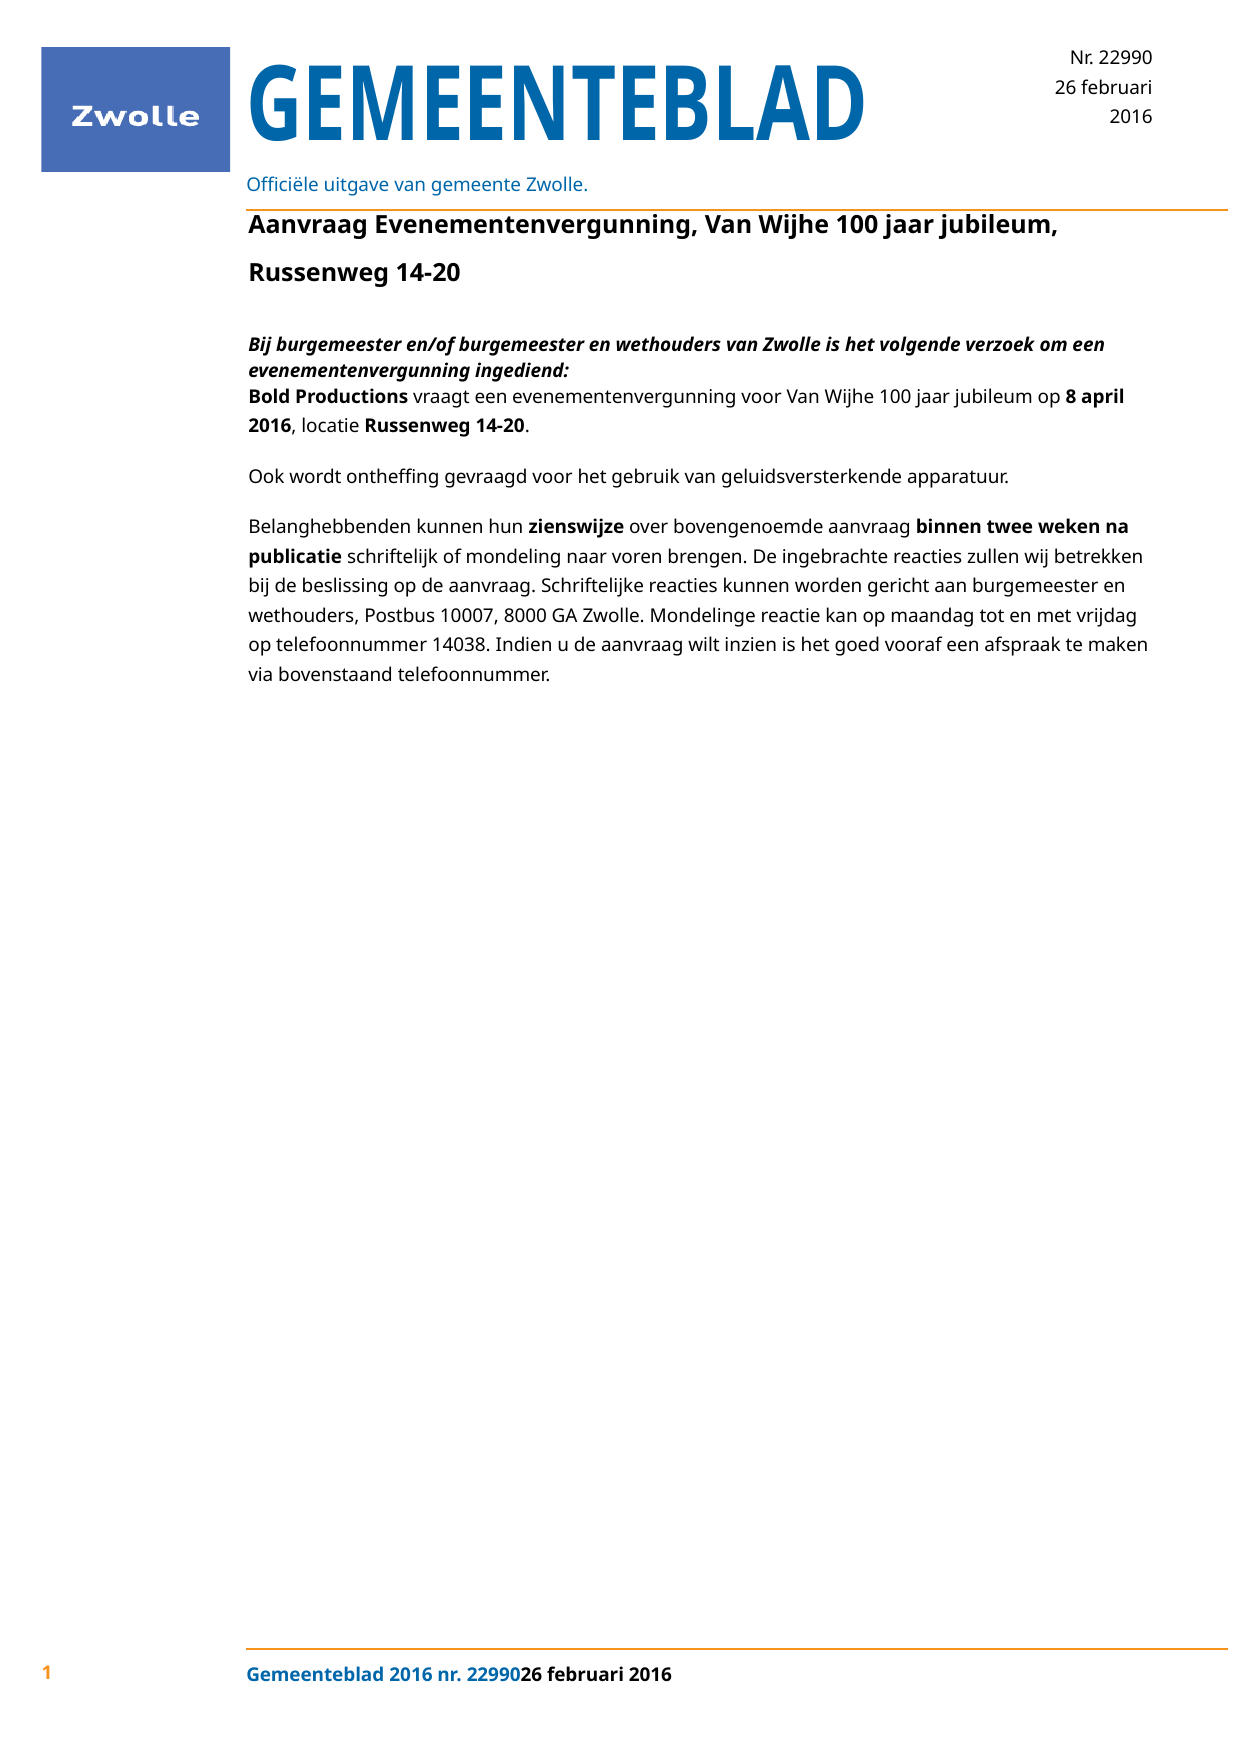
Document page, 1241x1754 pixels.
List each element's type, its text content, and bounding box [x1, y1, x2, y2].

text Belanghebbenden kunnen hun zienswijze over bovengenoemde aanvraag binnen twee weken na publicatie schriftelijk of mondeling naar voren brengen. De ingebrachte reacties zullen wij betrekken bij de beslissing op de aanvraag. Schriftelijke reacties kunnen worden gericht aan burgemeester en wethouders, Postbus 10007, 8000 GA Zwolle. Mondelinge reactie kan op maandag tot en met vrijdag op telefoonnummer 14038. Indien u de aanvraag wilt inzien is het goed vooraf een afspraak te maken via bovenstaand telefoonnummer. [248, 513, 1152, 687]
picture [41, 47, 231, 172]
text Ook wordt ontheffing gevraagd voor het gebruik van geluidsversterkende apparatuur. [248, 463, 1152, 489]
text Bold Productions vraagt een evenementenvergunning voor Van Wijhe 100 jaar jubileum op 8 april 2016, locatie Russenweg 14-20. [248, 383, 1152, 438]
text Bij burgemeester en/of burgemeester en wethouders van Zwolle is het volgende verzoek om een evenementenvergunning ingediend: [248, 331, 1152, 383]
text Aanvraag Evenementenvergunning, Van Wijhe 100 jaar jubileum, Russenweg 14-20 [248, 211, 1152, 288]
